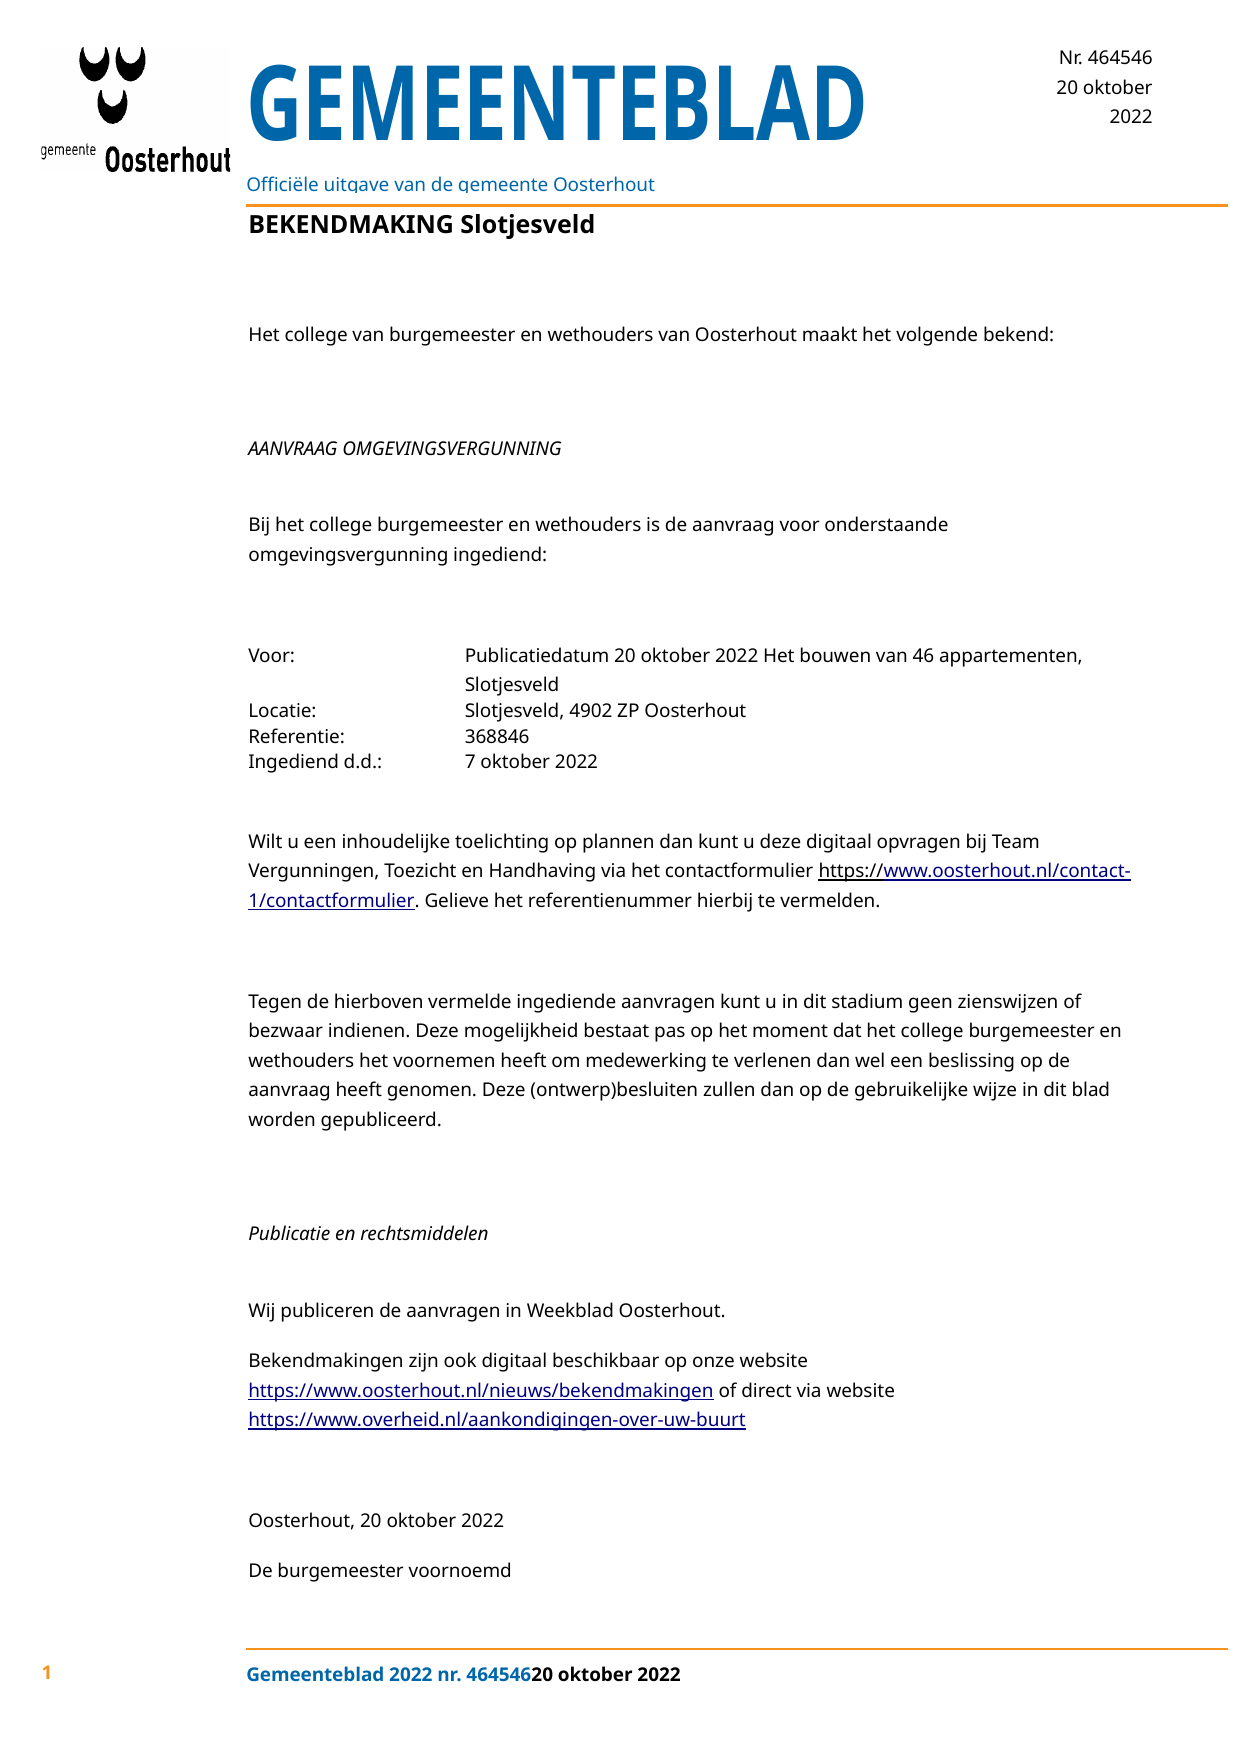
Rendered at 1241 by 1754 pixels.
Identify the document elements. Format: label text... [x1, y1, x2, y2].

text De burgemeester voornoemd [248, 1558, 1152, 1583]
table_cell 7 oktober 2022 [465, 749, 1152, 774]
table_cell Locatie: [248, 697, 464, 723]
text Oosterhout, 20 oktober 2022 [248, 1507, 1152, 1533]
table_cell Referentie: [248, 723, 464, 748]
text BEKENDMAKING Slotjesveld [248, 207, 1152, 241]
picture [41, 47, 231, 172]
text AANVRAAG OMGEVINGSVERGUNNING [248, 435, 1152, 461]
table_cell Slotjesveld, 4902 ZP Oosterhout [465, 697, 1152, 723]
table_header Voor: [248, 642, 464, 697]
text Wilt u een inhoudelijke toelichting op plannen dan kunt u deze digitaal opvragen bij Team Vergunningen, Toezicht en Handhaving via het contactformulier https://www.oosterhout.nl/contact-1/contactformulier. Gelieve het referentienummer hierbij te vermelden. [248, 828, 1152, 913]
text Bij het college burgemeester en wethouders is de aanvraag voor onderstaande omgevingsvergunning ingediend: [248, 511, 1152, 567]
text Wij publiceren de aanvragen in Weekblad Oosterhout. [248, 1297, 1152, 1322]
text Tegen de hierboven vermelde ingediende aanvragen kunt u in dit stadium geen zienswijzen of bezwaar indienen. Deze mogelijkheid bestaat pas op het moment dat het college burgemeester en wethouders het voornemen heeft om medewerking te verlenen dan wel een beslissing op de aanvraag heeft genomen. Deze (ontwerp)besluiten zullen dan op de gebruikelijke wijze in dit blad worden gepubliceerd. [248, 988, 1152, 1132]
table_cell 368846 [465, 723, 1152, 748]
text Het college van burgemeester en wethouders van Oosterhout maakt het volgende bekend: [248, 321, 1152, 346]
table_header Publicatiedatum 20 oktober 2022 Het bouwen van 46 appartementen, Slotjesveld [465, 642, 1152, 697]
table_cell Ingediend d.d.: [248, 749, 464, 774]
text Bekendmakingen zijn ook digitaal beschikbaar op onze website https://www.oosterhout.nl/nieuws/bekendmakingen of direct via website https://www.overheid.nl/aankondigingen-over-uw-buurt [248, 1347, 1152, 1432]
text Publicatie en rechtsmiddelen [248, 1221, 1152, 1246]
